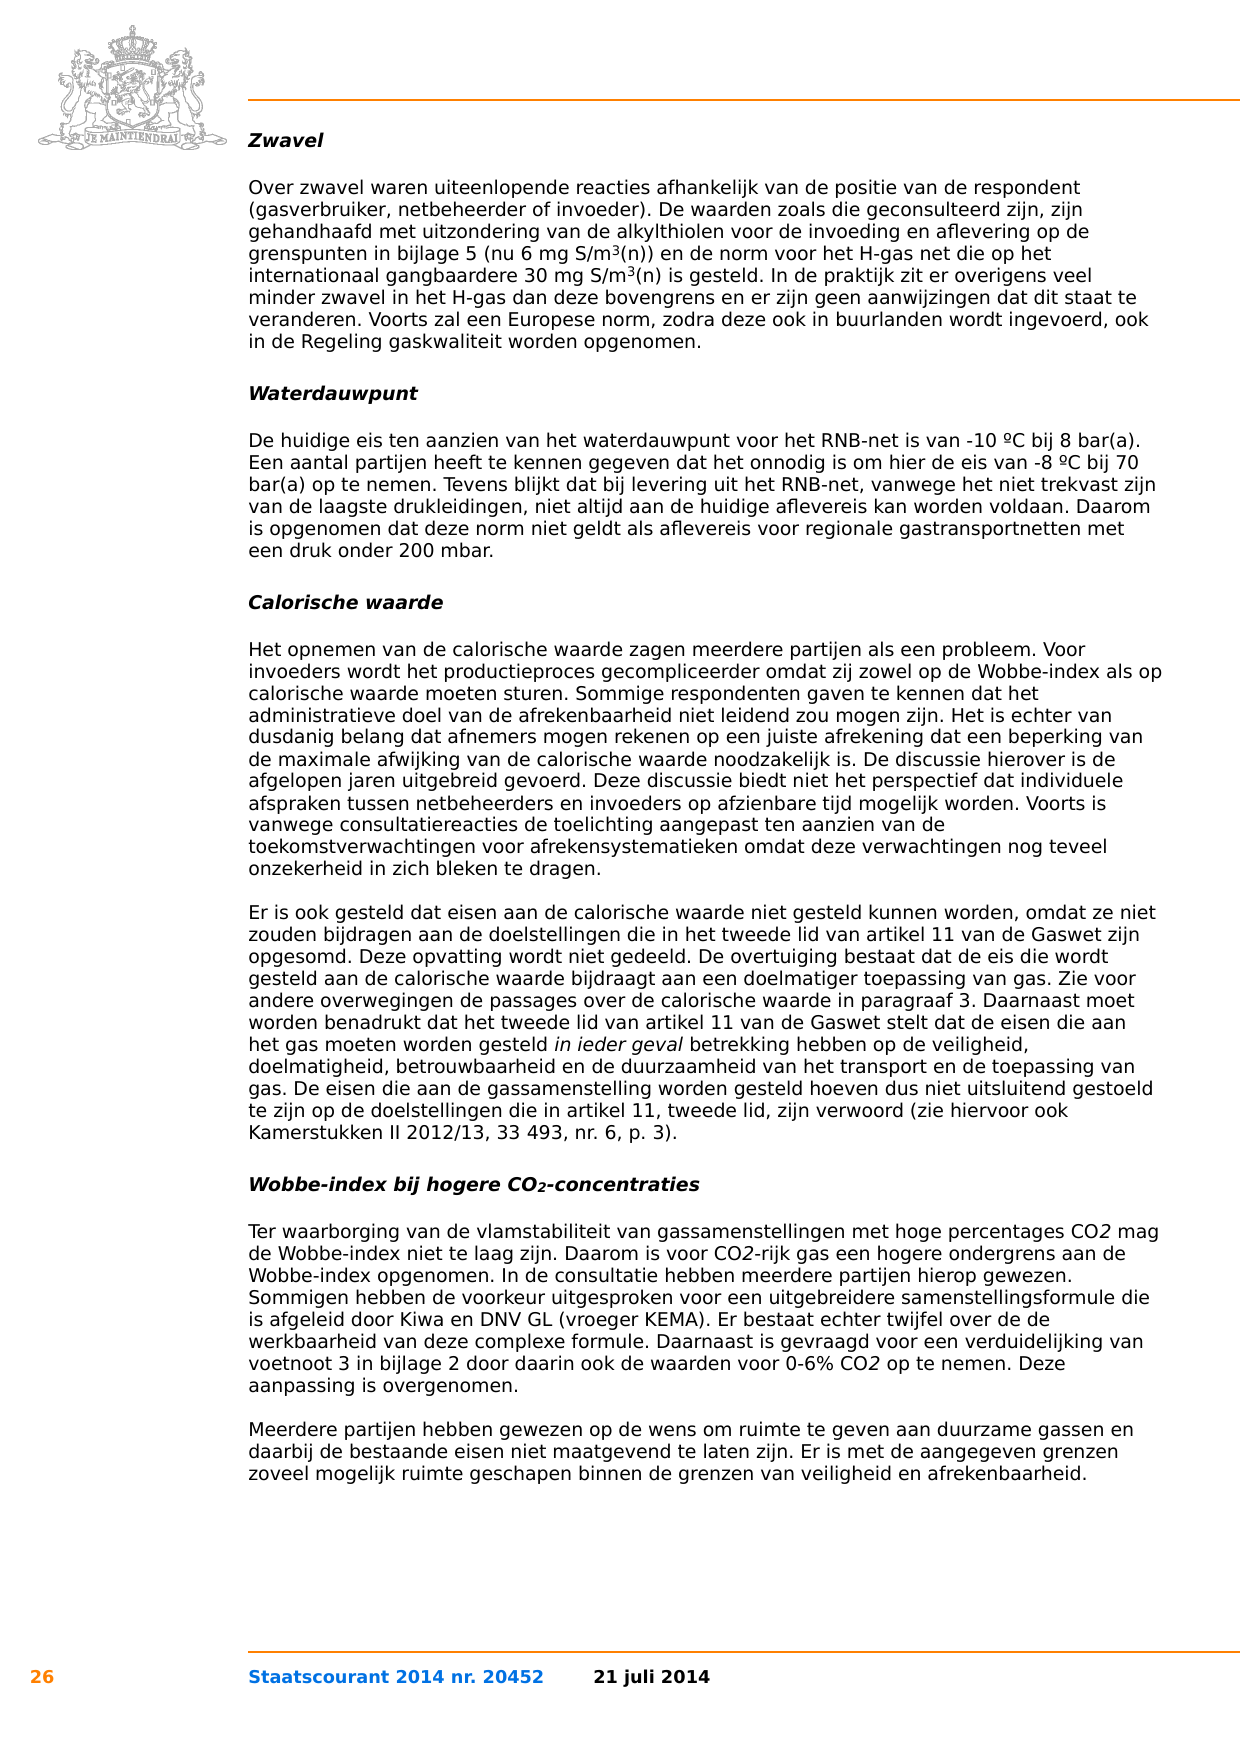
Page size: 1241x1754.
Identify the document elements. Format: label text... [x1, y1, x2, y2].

text Er is ook gesteld dat eisen aan de calorische waarde niet gesteld kunnen worden, omdat ze niet zouden bijdragen aan de doelstellingen die in het tweede lid van artikel 11 van de Gaswet zijn opgesomd. Deze opvatting wordt niet gedeeld. De overtuiging bestaat dat de eis die wordt gesteld aan de calorische waarde bijdraagt aan een doelmatiger toepassing van gas. Zie voor andere overwegingen de passages over de calorische waarde in paragraaf 3. Daarnaast moet worden benadrukt dat het tweede lid van artikel 11 van de Gaswet stelt dat de eisen die aan het gas moeten worden gesteld in ieder geval betrekking hebben op de veiligheid, doelmatigheid, betrouwbaarheid en de duurzaamheid van het transport en de toepassing van gas. De eisen die aan de gassamenstelling worden gesteld hoeven dus niet uitsluitend gestoeld te zijn op de doelstellingen die in artikel 11, tweede lid, zijn verwoord (zie hiervoor ook Kamerstukken II 2012/13, 33 493, nr. 6, p. 3). [248, 902, 1163, 1144]
text Meerdere partijen hebben gewezen op de wens om ruimte te geven aan duurzame gassen en daarbij de bestaande eisen niet maatgevend te laten zijn. Er is met de aangegeven grenzen zoveel mogelijk ruimte geschapen binnen de grenzen van veiligheid en afrekenbaarheid. [248, 1419, 1163, 1484]
text Het opnemen van de calorische waarde zagen meerdere partijen als een probleem. Voor invoeders wordt het productieproces gecompliceerder omdat zij zowel op de Wobbe-index als op calorische waarde moeten sturen. Sommige respondenten gaven te kennen dat het administratieve doel van de afrekenbaarheid niet leidend zou mogen zijn. Het is echter van dusdanig belang dat afnemers mogen rekenen op een juiste afrekening dat een beperking van de maximale afwijking van de calorische waarde noodzakelijk is. De discussie hierover is de afgelopen jaren uitgebreid gevoerd. Deze discussie biedt niet het perspectief dat individuele afspraken tussen netbeheerders en invoeders op afzienbare tijd mogelijk worden. Voorts is vanwege consultatiereacties de toelichting aangepast ten aanzien van de toekomstverwachtingen voor afrekensystematieken omdat deze verwachtingen nog teveel onzekerheid in zich bleken te dragen. [248, 638, 1163, 880]
text Ter waarborging van de vlamstabiliteit van gassamenstellingen met hoge percentages CO2 mag de Wobbe-index niet te laag zijn. Daarom is voor CO2-rijk gas een hogere ondergrens aan de Wobbe-index opgenomen. In de consultatie hebben meerdere partijen hierop gewezen. Sommigen hebben de voorkeur uitgesproken voor een uitgebreidere samenstellingsformule die is afgeleid door Kiwa en DNV GL (vroeger KEMA). Er bestaat echter twijfel over de de werkbaarheid van deze complexe formule. Daarnaast is gevraagd voor een verduidelijking van voetnoot 3 in bijlage 2 door daarin ook de waarden voor 0-6% CO2 op te nemen. Deze aanpassing is overgenomen. [248, 1221, 1163, 1397]
text Over zwavel waren uiteenlopende reacties afhankelijk van de positie van de respondent (gasverbruiker, netbeheerder of invoeder). De waarden zoals die geconsulteerd zijn, zijn gehandhaafd met uitzondering van de alkylthiolen voor de invoeding en aflevering op de grenspunten in bijlage 5 (nu 6 mg S/m3(n)) en de norm voor het H-gas net die op het internationaal gangbaardere 30 mg S/m3(n) is gesteld. In de praktijk zit er overigens veel minder zwavel in het H-gas dan deze bovengrens en er zijn geen aanwijzingen dat dit staat te veranderen. Voorts zal een Europese norm, zodra deze ook in buurlanden wordt ingevoerd, ook in de Regeling gaskwaliteit worden opgenomen. [248, 177, 1163, 353]
text De huidige eis ten aanzien van het waterdauwpunt voor het RNB-net is van -10 ºC bij 8 bar(a). Een aantal partijen heeft te kennen gegeven dat het onnodig is om hier de eis van -8 ºC bij 70 bar(a) op te nemen. Tevens blijkt dat bij levering uit het RNB-net, vanwege het niet trekvast zijn van de laagste drukleidingen, niet altijd aan de huidige aflevereis kan worden voldaan. Daarom is opgenomen dat deze norm niet geldt als aflevereis voor regionale gastransportnetten met een druk onder 200 mbar. [248, 430, 1163, 562]
subtitle Wobbe-index bij hogere CO2-concentraties [248, 1174, 1163, 1196]
subtitle Calorische waarde [248, 592, 1163, 613]
subtitle Zwavel [248, 130, 1163, 152]
subtitle Waterdauwpunt [248, 383, 1163, 405]
picture [38, 25, 227, 150]
